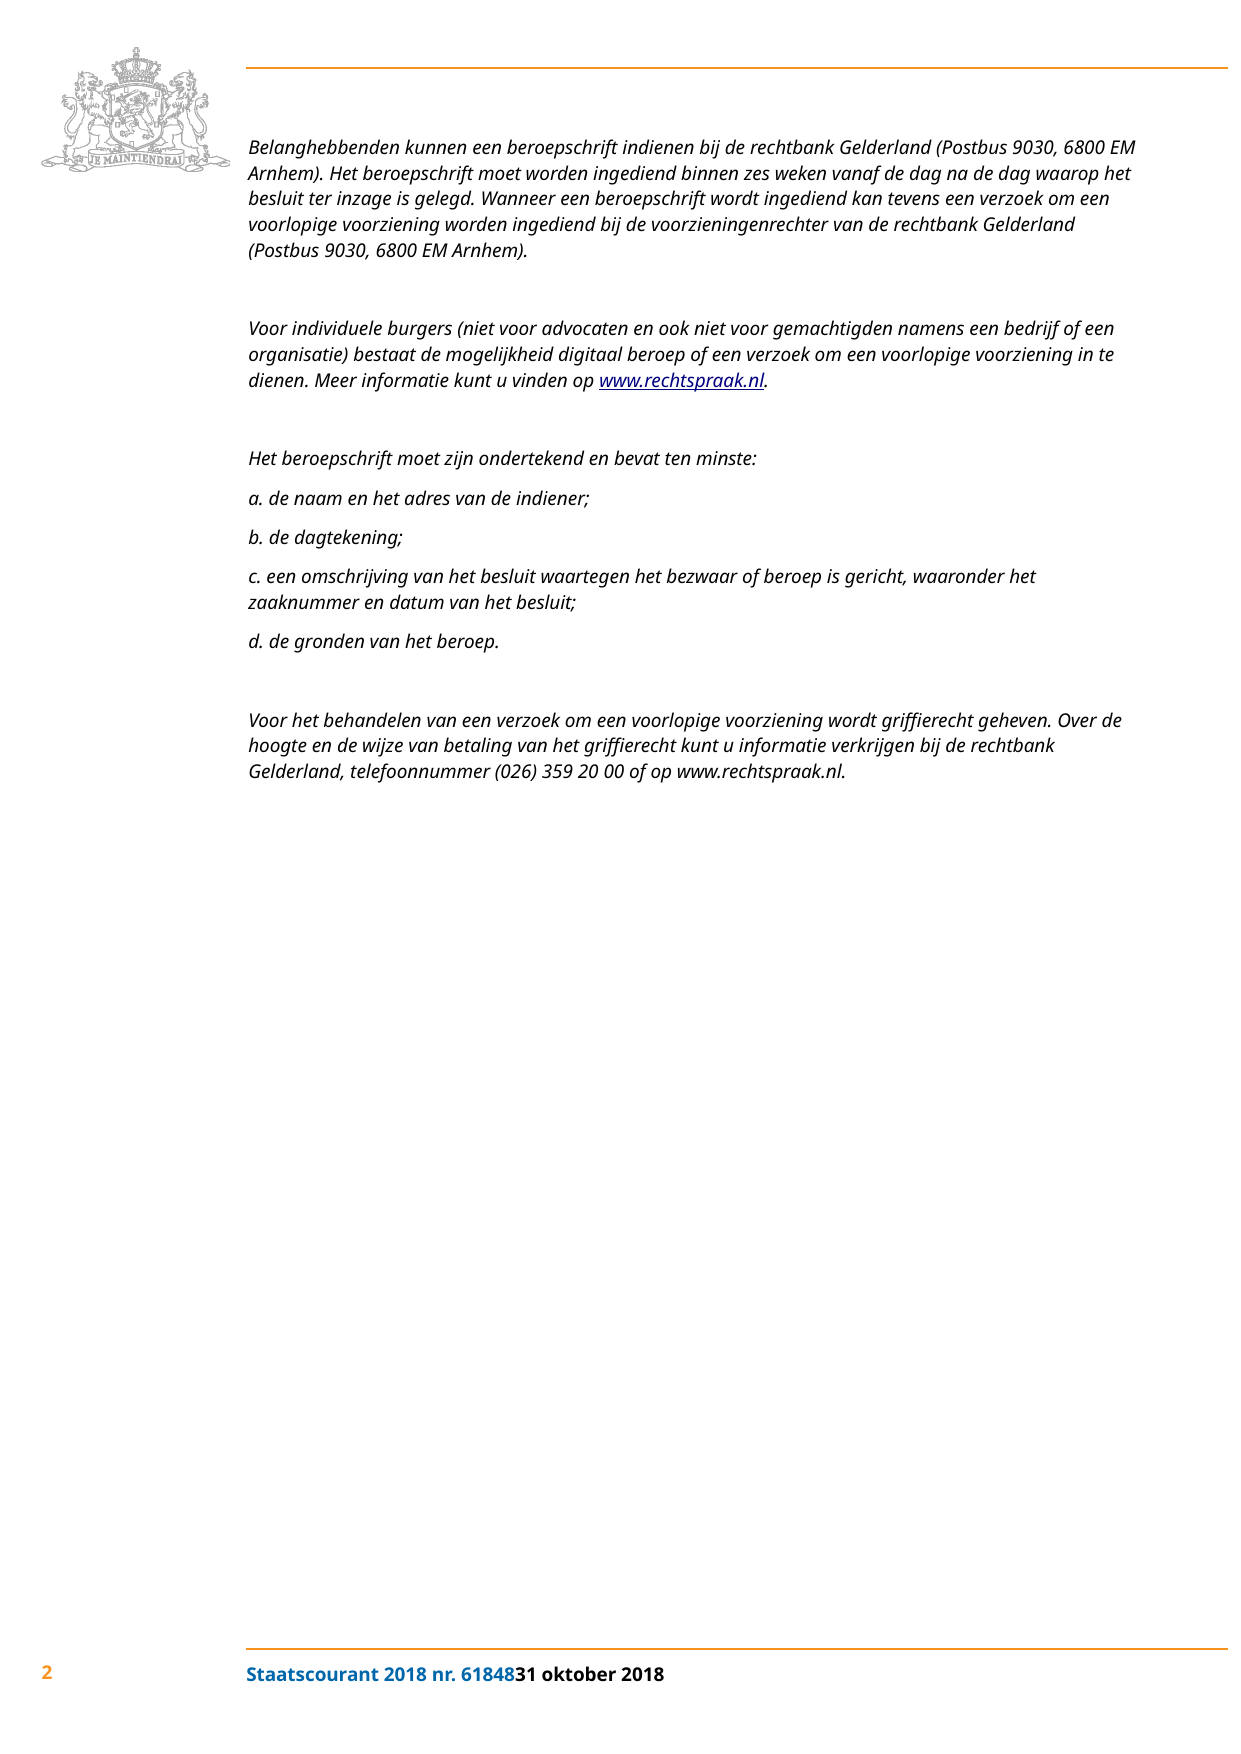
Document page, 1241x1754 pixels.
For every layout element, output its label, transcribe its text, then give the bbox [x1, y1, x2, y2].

text b. de dagtekening; [248, 524, 1152, 550]
text c. een omschrijving van het besluit waartegen het bezwaar of beroep is gericht, waaronder het zaaknummer en datum van het besluit; [248, 563, 1152, 615]
picture [41, 47, 231, 172]
text Voor het behandelen van een verzoek om een voorlopige voorziening wordt griffierecht geheven. Over de hoogte en de wijze van betaling van het griffierecht kunt u informatie verkrijgen bij de rechtbank Gelderland, telefoonnummer (026) 359 20 00 of op www.rechtspraak.nl. [248, 707, 1152, 784]
text Het beroepschrift moet zijn ondertekend en bevat ten minste: [248, 446, 1152, 471]
text a. de naam en het adres van de indiener; [248, 485, 1152, 511]
text d. de gronden van het beroep. [248, 628, 1152, 654]
text Belanghebbenden kunnen een beroepschrift indienen bij de rechtbank Gelderland (Postbus 9030, 6800 EM Arnhem). Het beroepschrift moet worden ingediend binnen zes weken vanaf de dag na de dag waarop het besluit ter inzage is gelegd. Wanneer een beroepschrift wordt ingediend kan tevens een verzoek om een voorlopige voorziening worden ingediend bij de voorzieningenrechter van de rechtbank Gelderland (Postbus 9030, 6800 EM Arnhem). [248, 134, 1152, 263]
text Voor individuele burgers (niet voor advocaten en ook niet voor gemachtigden namens een bedrijf of een organisatie) bestaat de mogelijkheid digitaal beroep of een verzoek om een voorlopige voorziening in te dienen. Meer informatie kunt u vinden op www.rechtspraak.nl. [248, 316, 1152, 393]
